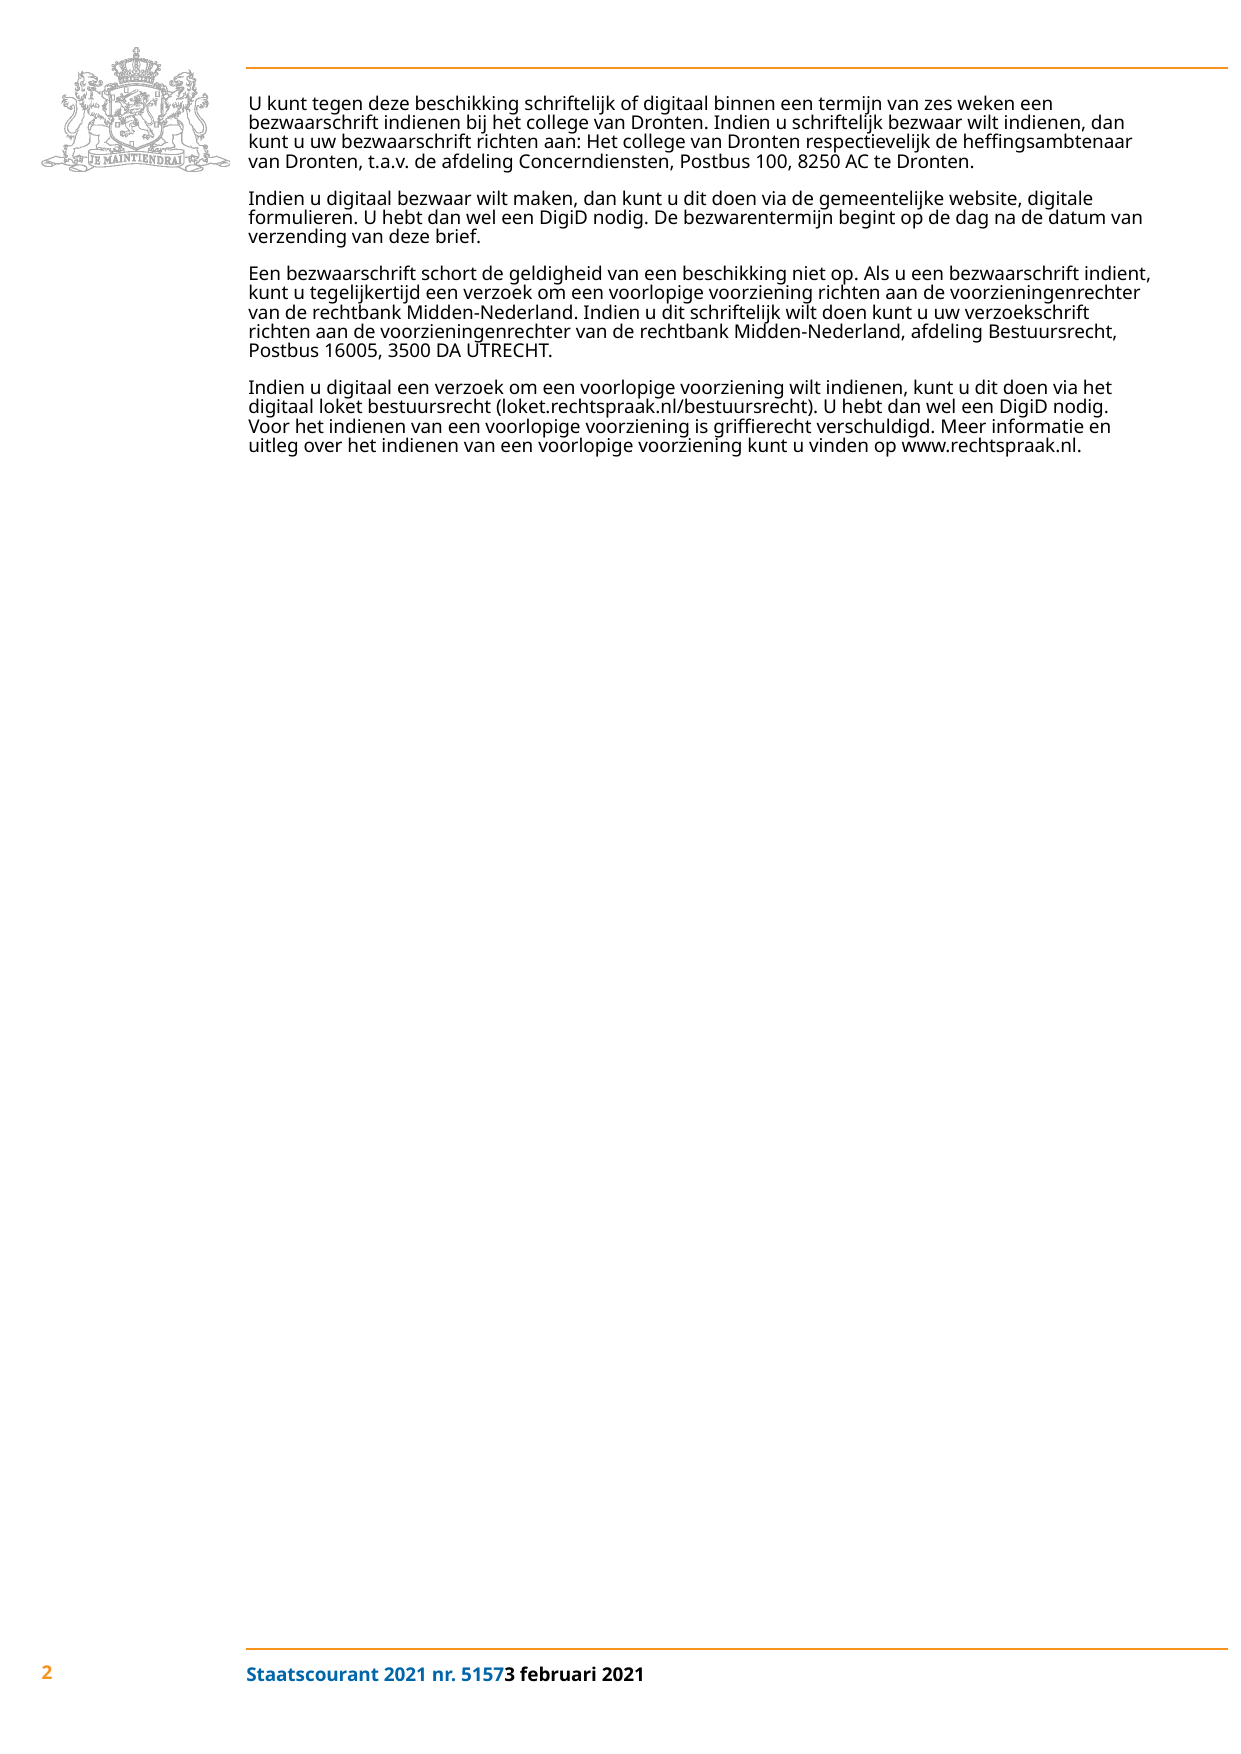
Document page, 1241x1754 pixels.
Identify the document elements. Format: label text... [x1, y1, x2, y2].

text Een bezwaarschrift schort de geldigheid van een beschikking niet op. Als u een bezwaarschrift indient, kunt u tegelijkertijd een verzoek om een voorlopige voorziening richten aan de voorzieningenrechter van de rechtbank Midden-Nederland. Indien u dit schriftelijk wilt doen kunt u uw verzoekschrift richten aan de voorzieningenrechter van de rechtbank Midden-Nederland, afdeling Bestuursrecht, Postbus 16005, 3500 DA UTRECHT. [248, 265, 1152, 361]
text U kunt tegen deze beschikking schriftelijk of digitaal binnen een termijn van zes weken een bezwaarschrift indienen bij het college van Dronten. Indien u schriftelijk bezwaar wilt indienen, dan kunt u uw bezwaarschrift richten aan: Het college van Dronten respectievelijk de heffingsambtenaar van Dronten, t.a.v. de afdeling Concerndiensten, Postbus 100, 8250 AC te Dronten. [248, 95, 1152, 172]
text Indien u digitaal bezwaar wilt maken, dan kunt u dit doen via de gemeentelijke website, digitale formulieren. U hebt dan wel een DigiD nodig. De bezwarentermijn begint op de dag na de datum van verzending van deze brief. [248, 189, 1152, 247]
text Indien u digitaal een verzoek om een voorlopige voorziening wilt indienen, kunt u dit doen via het digitaal loket bestuursrecht (loket.rechtspraak.nl/bestuursrecht). U hebt dan wel een DigiD nodig. Voor het indienen van een voorlopige voorziening is griffierecht verschuldigd. Meer informatie en uitleg over het indienen van een voorlopige voorziening kunt u vinden op www.rechtspraak.nl. [248, 379, 1152, 456]
picture [41, 47, 231, 172]
